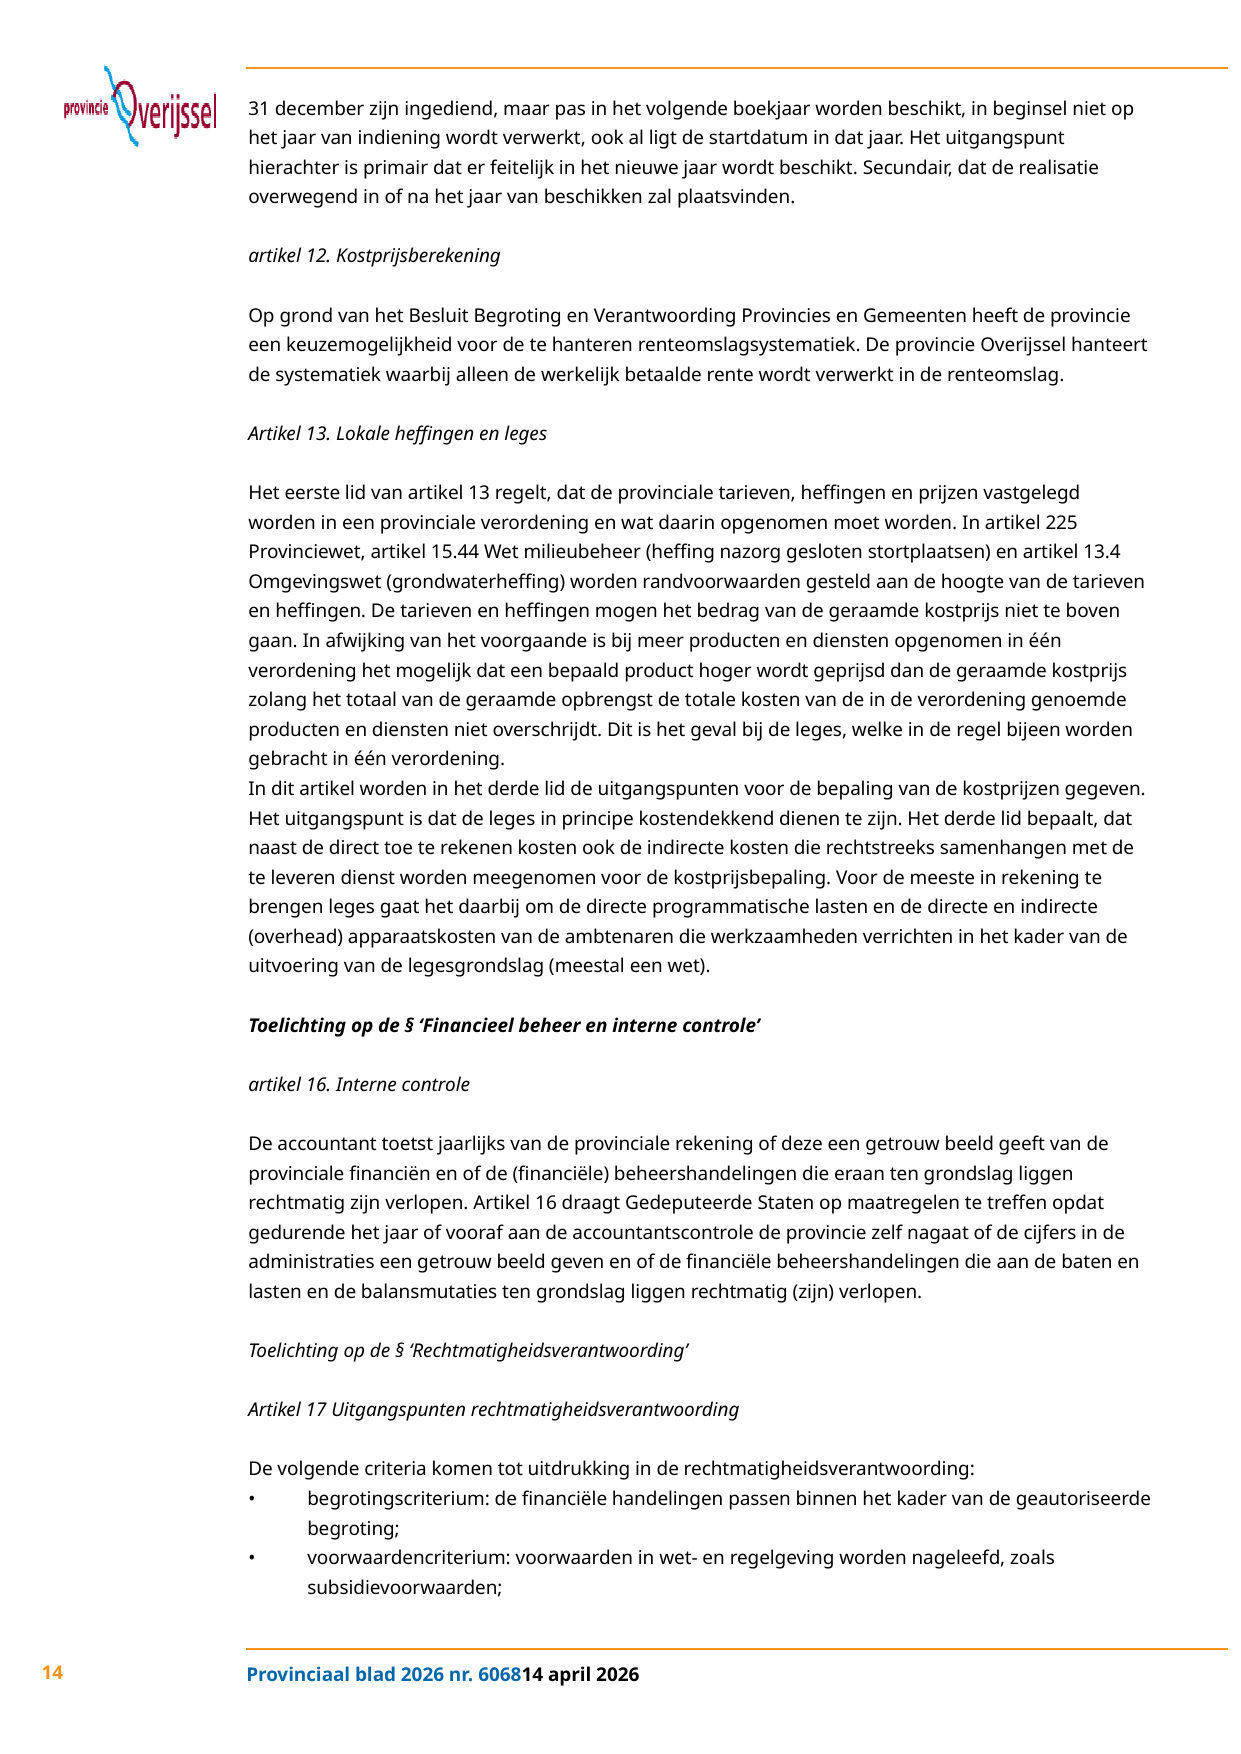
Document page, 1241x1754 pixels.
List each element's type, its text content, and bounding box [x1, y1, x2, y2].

text Toelichting op de § ‘Financieel beheer en interne controle’ [248, 1012, 1152, 1038]
text Op grond van het Besluit Begroting en Verantwoording Provincies en Gemeenten heeft de provincie een keuzemogelijkheid voor de te hanteren renteomslagsystematiek. De provincie Overijssel hanteert de systematiek waarbij alleen de werkelijk betaalde rente wordt verwerkt in de renteomslag. [248, 302, 1152, 387]
text artikel 16. Interne controle [248, 1071, 1152, 1097]
text Artikel 17 Uitgangspunten rechtmatigheidsverantwoording [248, 1396, 1152, 1422]
list voorwaardencriterium: voorwaarden in wet- en regelgeving worden nageleefd, zoals subsidievoorwaarden; [248, 1544, 1152, 1600]
list begrotingscriterium: de financiële handelingen passen binnen het kader van de geautoriseerde begroting; [248, 1485, 1152, 1541]
text De accountant toetst jaarlijks van de provinciale rekening of deze een getrouw beeld geeft van de provinciale financiën en of de (financiële) beheershandelingen die eraan ten grondslag liggen rechtmatig zijn verlopen. Artikel 16 draagt Gedeputeerde Staten op maatregelen te treffen opdat gedurende het jaar of vooraf aan de accountantscontrole de provincie zelf nagaat of de cijfers in de administraties een getrouw beeld geven en of de financiële beheershandelingen die aan de baten en lasten en de balansmutaties ten grondslag liggen rechtmatig (zijn) verlopen. [248, 1130, 1152, 1304]
text In dit artikel worden in het derde lid de uitgangspunten voor de bepaling van de kostprijzen gegeven. Het uitgangspunt is dat de leges in principe kostendekkend dienen te zijn. Het derde lid bepaalt, dat naast de direct toe te rekenen kosten ook de indirecte kosten die rechtstreeks samenhangen met de te leveren dienst worden meegenomen voor de kostprijsbepaling. Voor de meeste in rekening te brengen leges gaat het daarbij om de directe programmatische lasten en de directe en indirecte (overhead) apparaatskosten van de ambtenaren die werkzaamheden verrichten in het kader van de uitvoering van de legesgrondslag (meestal een wet). [248, 775, 1152, 978]
text Artikel 13. Lokale heffingen en leges [248, 420, 1152, 446]
text 31 december zijn ingediend, maar pas in het volgende boekjaar worden beschikt, in beginsel niet op het jaar van indiening wordt verwerkt, ook al ligt de startdatum in dat jaar. Het uitgangspunt hierachter is primair dat er feitelijk in het nieuwe jaar wordt beschikt. Secundair, dat de realisatie overwegend in of na het jaar van beschikken zal plaatsvinden. [248, 95, 1152, 209]
text De volgende criteria komen tot uitdrukking in de rechtmatigheidsverantwoording: [248, 1456, 1152, 1481]
picture [41, 47, 231, 172]
text artikel 12. Kostprijsberekening [248, 243, 1152, 268]
text Het eerste lid van artikel 13 regelt, dat de provinciale tarieven, heffingen en prijzen vastgelegd worden in een provinciale verordening en wat daarin opgenomen moet worden. In artikel 225 Provinciewet, artikel 15.44 Wet milieubeheer (heffing nazorg gesloten stortplaatsen) en artikel 13.4 Omgevingswet (grondwaterheffing) worden randvoorwaarden gesteld aan de hoogte van de tarieven en heffingen. De tarieven en heffingen mogen het bedrag van de geraamde kostprijs niet te boven gaan. In afwijking van het voorgaande is bij meer producten en diensten opgenomen in één verordening het mogelijk dat een bepaald product hoger wordt geprijsd dan de geraamde kostprijs zolang het totaal van de geraamde opbrengst de totale kosten van de in de verordening genoemde producten en diensten niet overschrijdt. Dit is het geval bij de leges, welke in de regel bijeen worden gebracht in één verordening. [248, 479, 1152, 771]
text Toelichting op de § ‘Rechtmatigheidsverantwoording’ [248, 1337, 1152, 1363]
